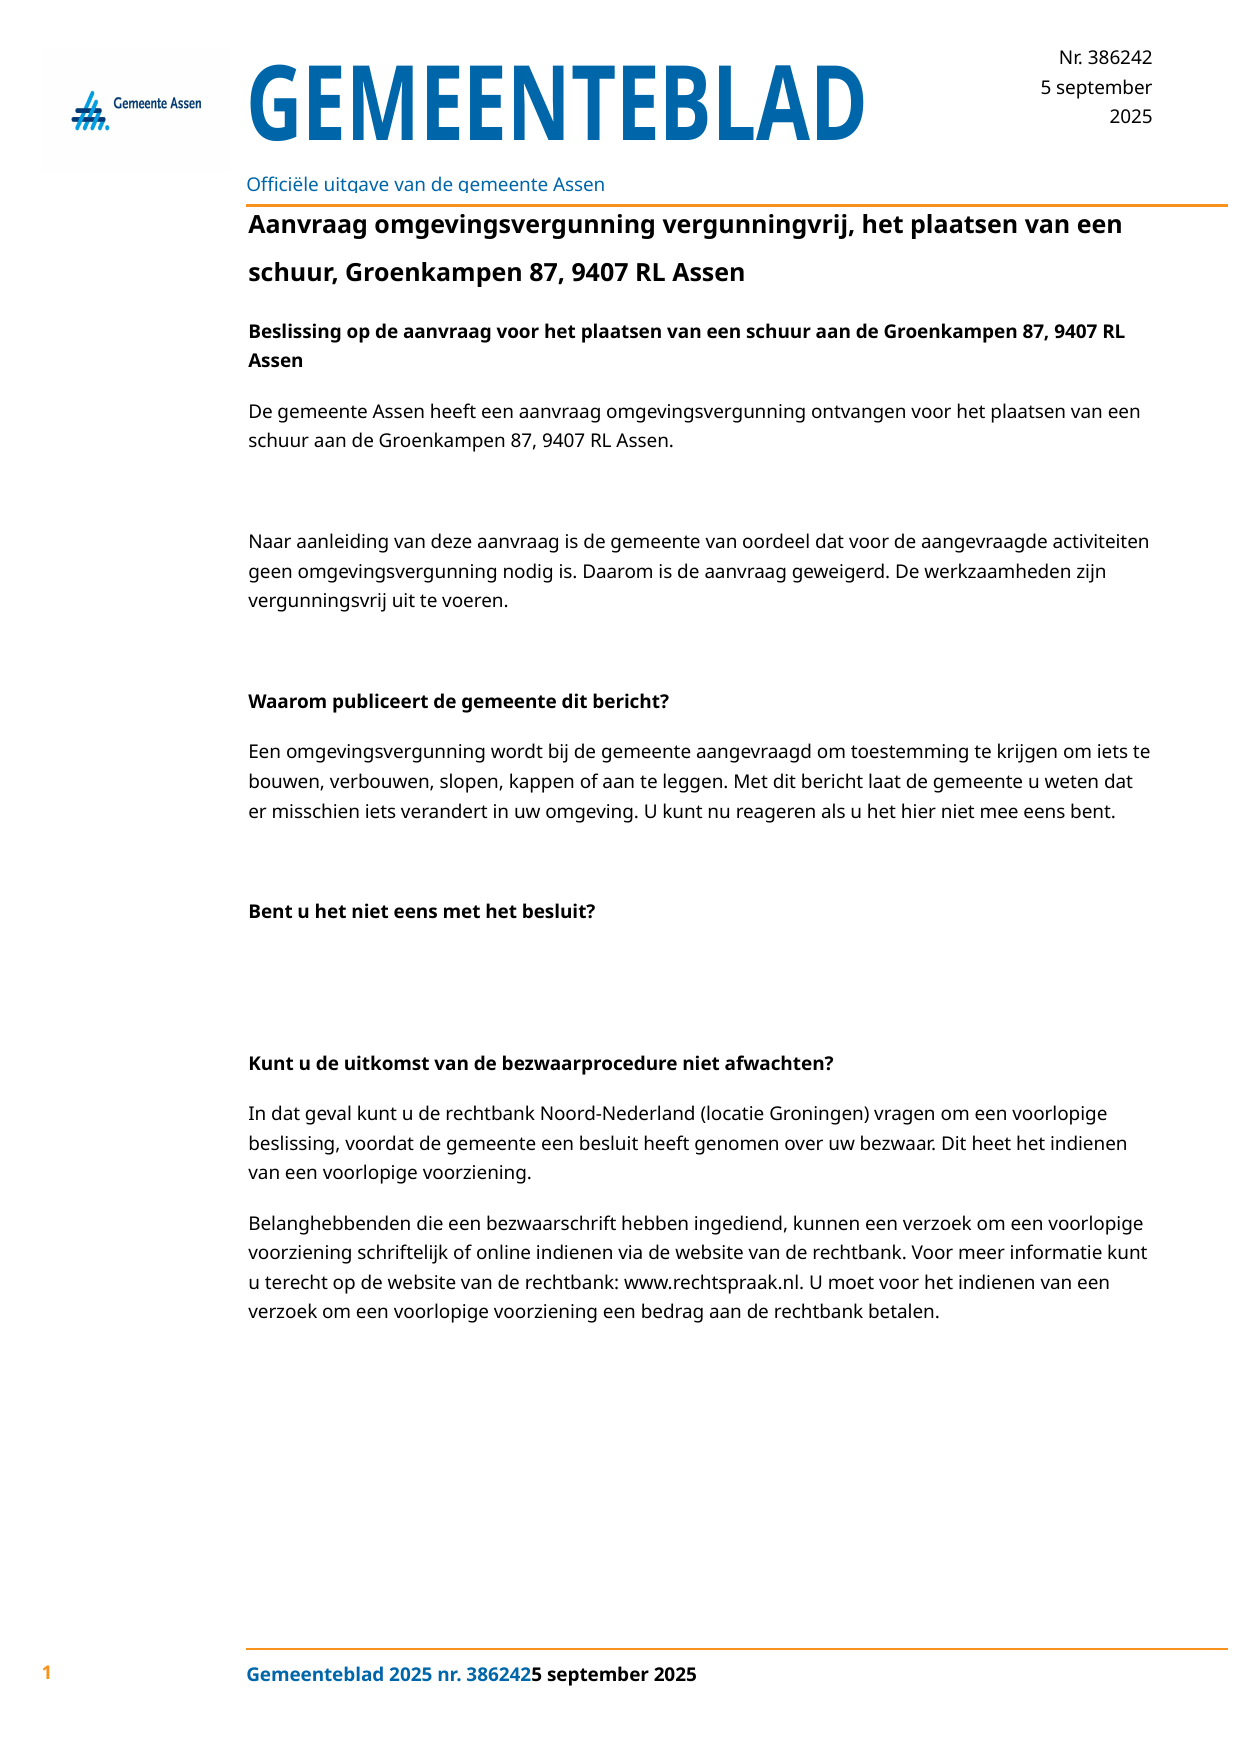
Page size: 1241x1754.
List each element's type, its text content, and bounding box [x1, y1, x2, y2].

picture [41, 47, 231, 172]
text In dat geval kunt u de rechtbank Noord-Nederland (locatie Groningen) vragen om een voorlopige beslissing, voordat de gemeente een besluit heeft genomen over uw bezwaar. Dit heet het indienen van een voorlopige voorziening. [248, 1100, 1152, 1185]
text Kunt u de uitkomst van de bezwaarprocedure niet afwachten? [248, 1050, 1152, 1076]
text Aanvraag omgevingsvergunning vergunningvrij, het plaatsen van een schuur, Groenkampen 87, 9407 RL Assen [248, 207, 1152, 288]
text Beslissing op de aanvraag voor het plaatsen van een schuur aan de Groenkampen 87, 9407 RL Assen [248, 318, 1152, 373]
text Waarom publiceert de gemeente dit bericht? [248, 688, 1152, 714]
text Belanghebbenden die een bezwaarschrift hebben ingediend, kunnen een verzoek om een voorlopige voorziening schriftelijk of online indienen via de website van de rechtbank. Voor meer informatie kunt u terecht op de website van de rechtbank: www.rechtspraak.nl. U moet voor het indienen van een verzoek om een voorlopige voorziening een bedrag aan de rechtbank betalen. [248, 1210, 1152, 1324]
text Bent u het niet eens met het besluit? [248, 899, 1152, 924]
text De gemeente Assen heeft een aanvraag omgevingsvergunning ontvangen voor het plaatsen van een schuur aan de Groenkampen 87, 9407 RL Assen. [248, 398, 1152, 453]
text Een omgevingsvergunning wordt bij de gemeente aangevraagd om toestemming te krijgen om iets te bouwen, verbouwen, slopen, kappen of aan te leggen. Met dit bericht laat de gemeente u weten dat er misschien iets verandert in uw omgeving. U kunt nu reageren als u het hier niet mee eens bent. [248, 739, 1152, 824]
text Naar aanleiding van deze aanvraag is de gemeente van oordeel dat voor de aangevraagde activiteiten geen omgevingsvergunning nodig is. Daarom is de aanvraag geweigerd. De werkzaamheden zijn vergunningsvrij uit te voeren. [248, 528, 1152, 613]
